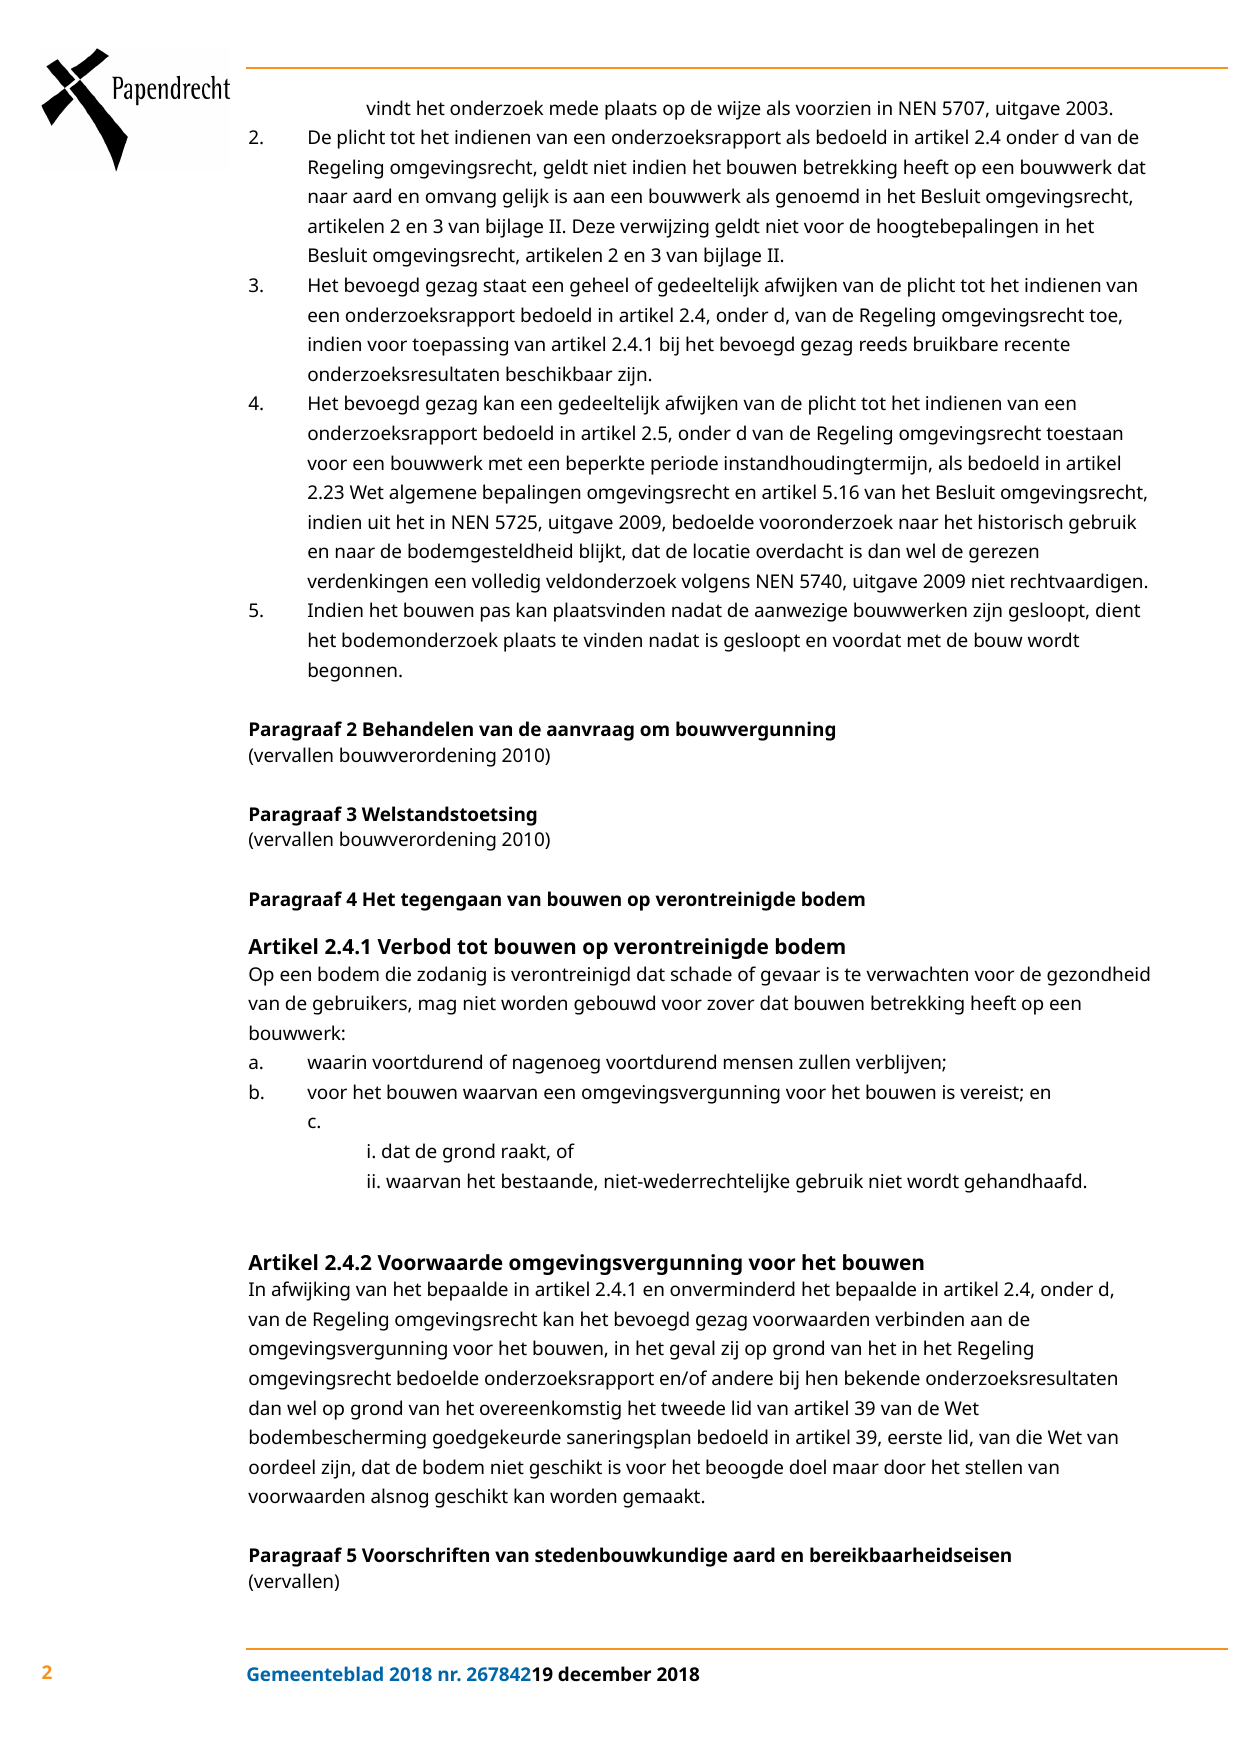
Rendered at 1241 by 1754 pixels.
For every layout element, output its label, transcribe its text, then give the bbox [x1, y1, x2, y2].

text Artikel 2.4.2 Voorwaarde omgevingsvergunning voor het bouwen [248, 1248, 1152, 1276]
picture [41, 47, 231, 172]
text Artikel 2.4.1 Verbod tot bouwen op verontreinigde bodem [248, 932, 1152, 961]
list Het bevoegd gezag staat een geheel of gedeeltelijk afwijken van de plicht tot het indienen van een onderzoeksrapport bedoeld in artikel 2.4, onder d, van de Regeling omgevingsrecht toe, indien voor toepassing van artikel 2.4.1 bij het bevoegd gezag reeds bruikbare recente onderzoeksresultaten beschikbaar zijn. [248, 272, 1152, 387]
text Paragraaf 5 Voorschriften van stedenbouwkundige aard en bereikbaarheidseisen [248, 1543, 1152, 1568]
list ii. waarvan het bestaande, niet-wederrechtelijke gebruik niet wordt gehandhaafd. [307, 1168, 1152, 1194]
text Paragraaf 3 Welstandstoetsing [248, 801, 1152, 827]
list voor het bouwen waarvan een omgevingsvergunning voor het bouwen is vereist; en [248, 1079, 1152, 1105]
text (vervallen bouwverordening 2010) [248, 742, 1152, 767]
list Indien het bouwen pas kan plaatsvinden nadat de aanwezige bouwwerken zijn gesloopt, dient het bodemonderzoek plaats te vinden nadat is gesloopt en voordat met de bouw wordt begonnen. [248, 598, 1152, 683]
text Paragraaf 4 Het tegengaan van bouwen op verontreinigde bodem [248, 886, 1152, 912]
text Paragraaf 2 Behandelen van de aanvraag om bouwvergunning [248, 716, 1152, 742]
text (vervallen) [248, 1568, 1152, 1594]
text In afwijking van het bepaalde in artikel 2.4.1 en onverminderd het bepaalde in artikel 2.4, onder d, van de Regeling omgevingsrecht kan het bevoegd gezag voorwaarden verbinden aan de omgevingsvergunning voor het bouwen, in het geval zij op grond van het in het Regeling omgevingsrecht bedoelde onderzoeksrapport en/of andere bij hen bekende onderzoeksresultaten dan wel op grond van het overeenkomstig het tweede lid van artikel 39 van de Wet bodembescherming goedgekeurde saneringsplan bedoeld in artikel 39, eerste lid, van die Wet van oordeel zijn, dat de bodem niet geschikt is voor het beoogde doel maar door het stellen van voorwaarden alsnog geschikt kan worden gemaakt. [248, 1276, 1152, 1509]
text (vervallen bouwverordening 2010) [248, 827, 1152, 852]
list Het bevoegd gezag kan een gedeeltelijk afwijken van de plicht tot het indienen van een onderzoeksrapport bedoeld in artikel 2.5, onder d van de Regeling omgevingsrecht toestaan voor een bouwwerk met een beperkte periode instandhoudingtermijn, als bedoeld in artikel 2.23 Wet algemene bepalingen omgevingsrecht en artikel 5.16 van het Besluit omgevingsrecht, indien uit het in NEN 5725, uitgave 2009, bedoelde vooronderzoek naar het historisch gebruik en naar de bodemgesteldheid blijkt, dat de locatie overdacht is dan wel de gerezen verdenkingen een volledig veldonderzoek volgens NEN 5740, uitgave 2009 niet rechtvaardigen. [248, 391, 1152, 594]
text Op een bodem die zodanig is verontreinigd dat schade of gevaar is te verwachten voor de gezondheid van de gebruikers, mag niet worden gebouwd voor zover dat bouwen betrekking heeft op een bouwwerk: [248, 961, 1152, 1046]
list waarin voortdurend of nagenoeg voortdurend mensen zullen verblijven; [248, 1049, 1152, 1075]
list i. dat de grond raakt, of [307, 1138, 1152, 1164]
list vindt het onderzoek mede plaats op de wijze als voorzien in NEN 5707, uitgave 2003. [307, 95, 1152, 121]
list De plicht tot het indienen van een onderzoeksrapport als bedoeld in artikel 2.4 onder d van de Regeling omgevingsrecht, geldt niet indien het bouwen betrekking heeft op een bouwwerk dat naar aard en omvang gelijk is aan een bouwwerk als genoemd in het Besluit omgevingsrecht, artikelen 2 en 3 van bijlage II. Deze verwijzing geldt niet voor de hoogtebepalingen in het Besluit omgevingsrecht, artikelen 2 en 3 van bijlage II. [248, 124, 1152, 268]
